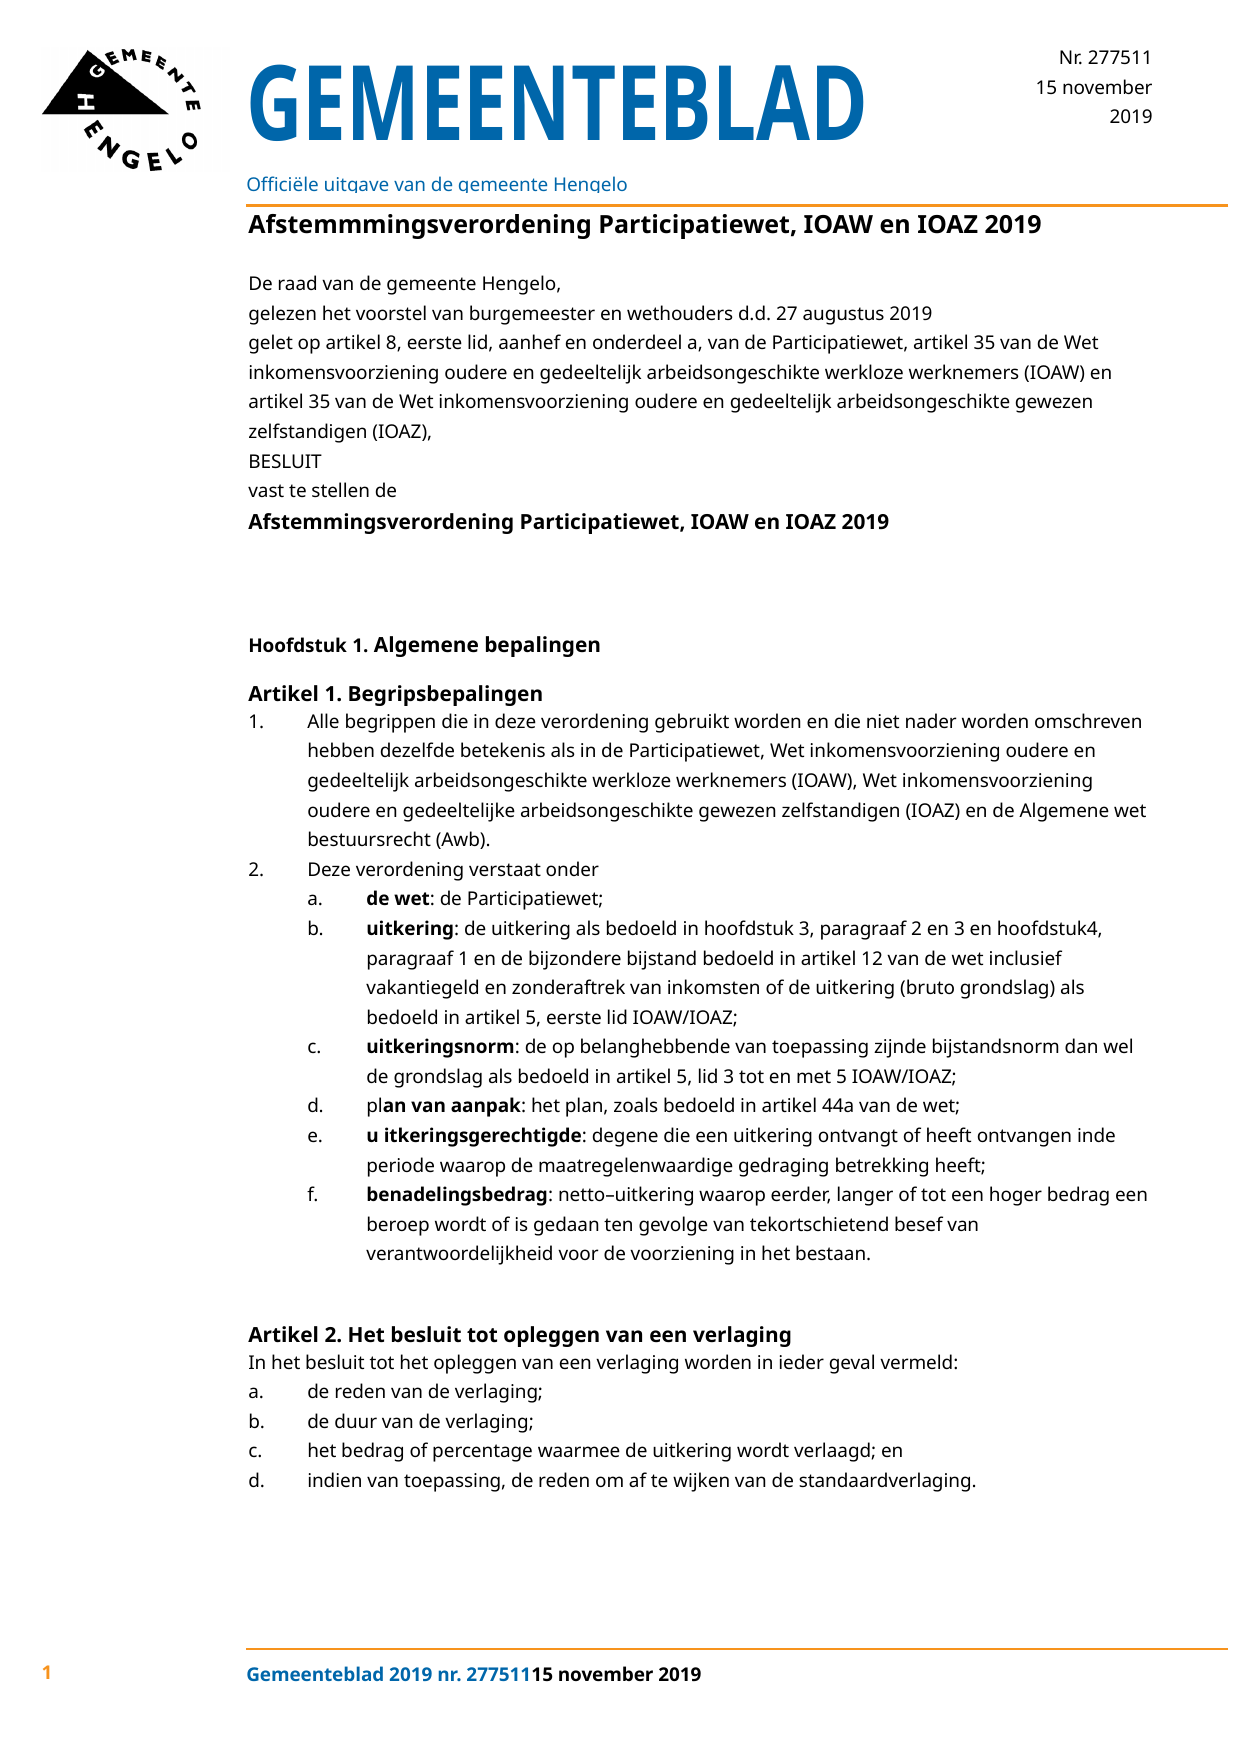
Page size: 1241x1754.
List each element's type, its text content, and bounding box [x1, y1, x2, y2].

list indien van toepassing, de reden om af te wijken van de standaardverlaging. [248, 1467, 1152, 1493]
text Hoofdstuk 1. Algemene bepalingen [248, 630, 1152, 659]
list uitkeringsnorm: de op belanghebbende van toepassing zijnde bijstandsnorm dan wel de grondslag als bedoeld in artikel 5, lid 3 tot en met 5 IOAW/IOAZ; [307, 1033, 1152, 1089]
text Afstemmingsverordening Participatiewet, IOAW en IOAZ 2019 [248, 507, 1152, 535]
list uitkering: de uitkering als bedoeld in hoofdstuk 3, paragraaf 2 en 3 en hoofdstuk4, paragraaf 1 en de bijzondere bijstand bedoeld in artikel 12 van de wet inclusief vakantiegeld en zonderaftrek van inkomsten of de uitkering (bruto grondslag) als bedoeld in artikel 5, eerste lid IOAW/IOAZ; [307, 915, 1152, 1029]
list de duur van de verlaging; [248, 1408, 1152, 1434]
list plan van aanpak: het plan, zoals bedoeld in artikel 44a van de wet; [307, 1093, 1152, 1118]
text Artikel 1. Begripsbepalingen [248, 679, 1152, 708]
list Deze verordening verstaat onder [248, 856, 1152, 882]
text Afstemmmingsverordening Participatiewet, IOAW en IOAZ 2019 [248, 207, 1152, 241]
list de wet: de Participatiewet; [307, 886, 1152, 911]
text vast te stellen de [248, 477, 1152, 503]
text De raad van de gemeente Hengelo, [248, 270, 1152, 296]
list de reden van de verlaging; [248, 1378, 1152, 1404]
list Alle begrippen die in deze verordening gebruikt worden en die niet nader worden omschreven hebben dezelfde betekenis als in de Participatiewet, Wet inkomensvoorziening oudere en gedeeltelijk arbeidsongeschikte werkloze werknemers (IOAW), Wet inkomensvoorziening oudere en gedeeltelijke arbeidsongeschikte gewezen zelfstandigen (IOAZ) en de Algemene wet bestuursrecht (Awb). [248, 708, 1152, 852]
text Artikel 2. Het besluit tot opleggen van een verlaging [248, 1321, 1152, 1349]
picture [41, 47, 231, 172]
text gelet op artikel 8, eerste lid, aanhef en onderdeel a, van de Participatiewet, artikel 35 van de Wet inkomensvoorziening oudere en gedeeltelijk arbeidsongeschikte werkloze werknemers (IOAW) en artikel 35 van de Wet inkomensvoorziening oudere en gedeeltelijk arbeidsongeschikte gewezen zelfstandigen (IOAZ), [248, 329, 1152, 444]
text BESLUIT [248, 448, 1152, 473]
text gelezen het voorstel van burgemeester en wethouders d.d. 27 augustus 2019 [248, 300, 1152, 326]
text In het besluit tot het opleggen van een verlaging worden in ieder geval vermeld: [248, 1349, 1152, 1375]
list het bedrag of percentage waarmee de uitkering wordt verlaagd; en [248, 1438, 1152, 1463]
list u itkeringsgerechtigde: degene die een uitkering ontvangt of heeft ontvangen inde periode waarop de maatregelenwaardige gedraging betrekking heeft; [307, 1122, 1152, 1177]
list benadelingsbedrag: netto–uitkering waarop eerder, langer of tot een hoger bedrag een beroep wordt of is gedaan ten gevolge van tekortschietend besef van verantwoordelijkheid voor de voorziening in het bestaan. [307, 1181, 1152, 1266]
